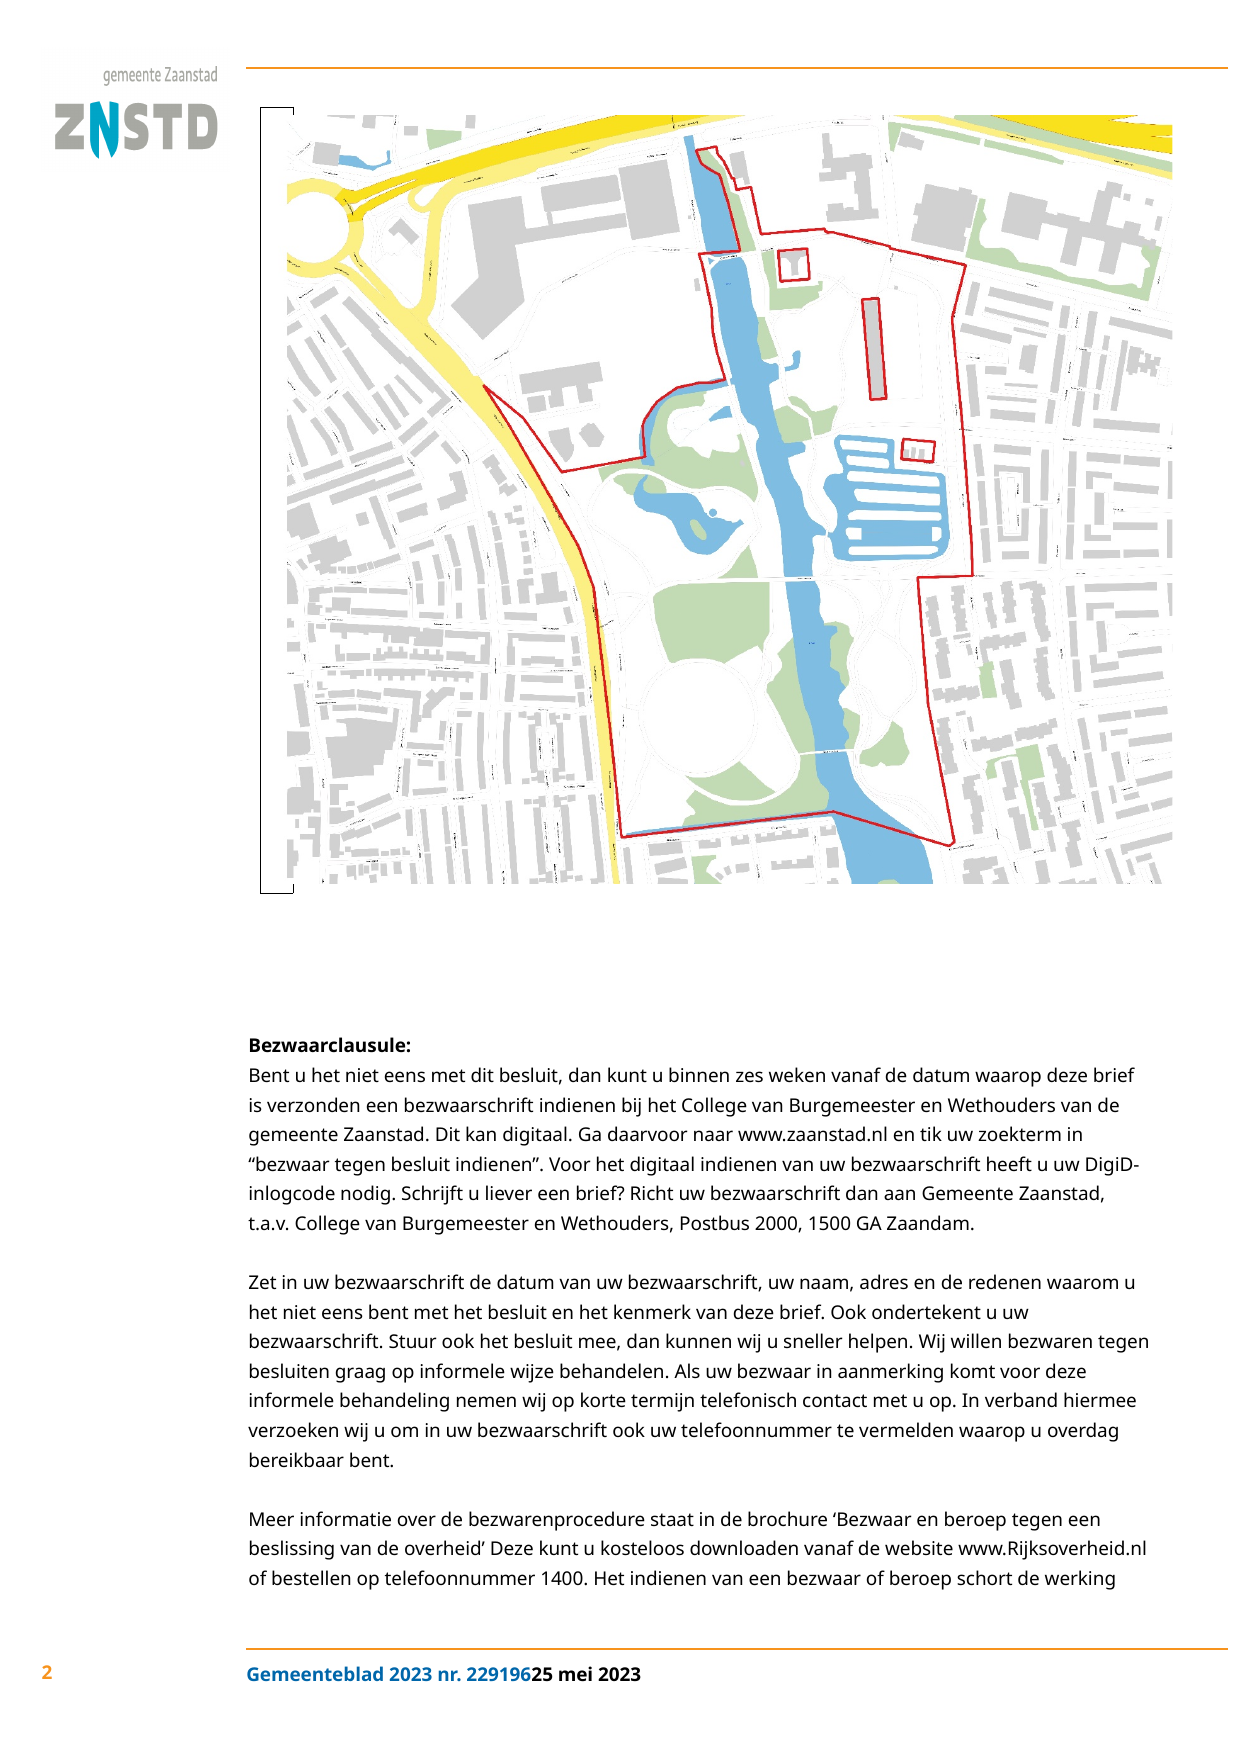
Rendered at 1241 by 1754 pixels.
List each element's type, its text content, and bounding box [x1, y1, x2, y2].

text Bent u het niet eens met dit besluit, dan kunt u binnen zes weken vanaf de datum waarop deze brief is verzonden een bezwaarschrift indienen bij het College van Burgemeester en Wethouders van de gemeente Zaanstad. Dit kan digitaal. Ga daarvoor naar www.zaanstad.nl en tik uw zoekterm in “bezwaar tegen besluit indienen”. Voor het digitaal indienen van uw bezwaarschrift heeft u uw DigiD-inlogcode nodig. Schrijft u liever een brief? Richt uw bezwaarschrift dan aan Gemeente Zaanstad, t.a.v. College van Burgemeester en Wethouders, Postbus 2000, 1500 GA Zaandam. [248, 1062, 1152, 1236]
picture [268, 115, 1173, 884]
text Zet in uw bezwaarschrift de datum van uw bezwaarschrift, uw naam, adres en de redenen waarom u het niet eens bent met het besluit en het kenmerk van deze brief. Ook ondertekent u uw bezwaarschrift. Stuur ook het besluit mee, dan kunnen wij u sneller helpen. Wij willen bezwaren tegen besluiten graag op informele wijze behandelen. Als uw bezwaar in aanmerking komt voor deze informele behandeling nemen wij op korte termijn telefonisch contact met u op. In verband hiermee verzoeken wij u om in uw bezwaarschrift ook uw telefoonnummer te vermelden waarop u overdag bereikbaar bent. [248, 1269, 1152, 1472]
picture [41, 47, 231, 172]
text Meer informatie over de bezwarenprocedure staat in de brochure ‘Bezwaar en beroep tegen een beslissing van de overheid’ Deze kunt u kosteloos downloaden vanaf de website www.Rijksoverheid.nl of bestellen op telefoonnummer 1400. Het indienen van een bezwaar of beroep schort de werking [248, 1506, 1152, 1591]
text Bezwaarclausule: [248, 1033, 1152, 1058]
